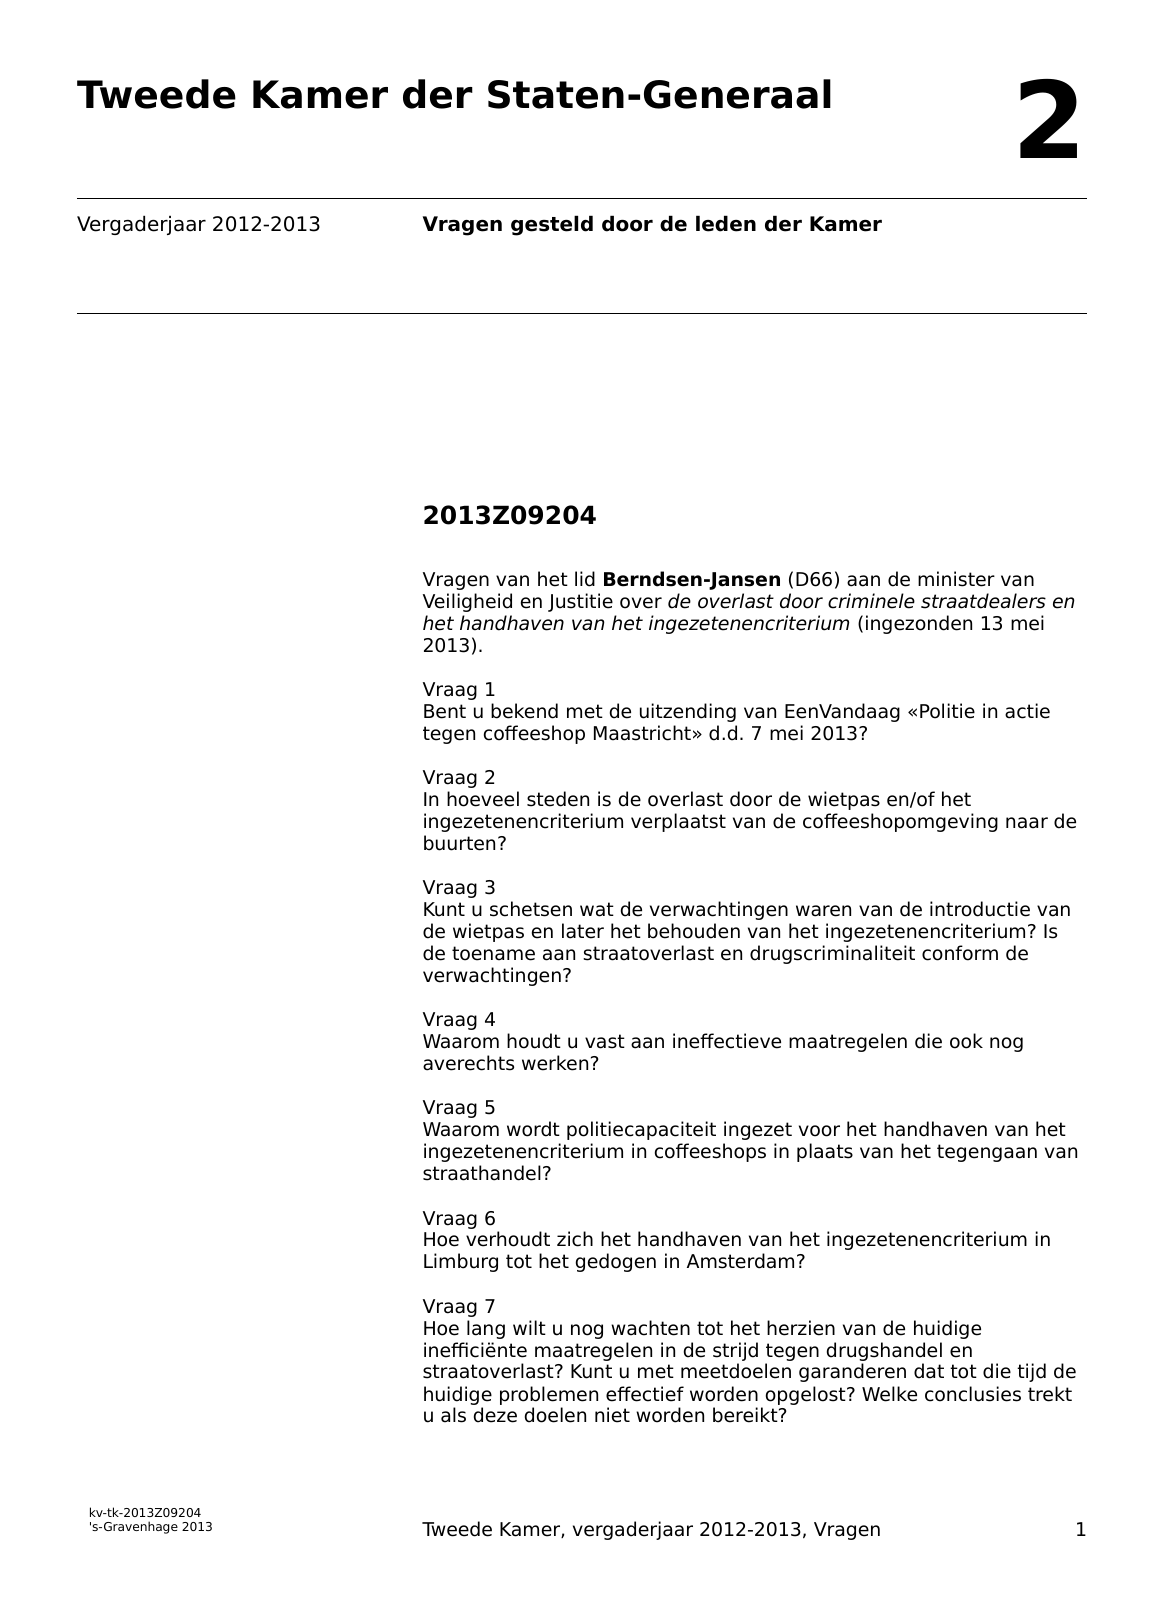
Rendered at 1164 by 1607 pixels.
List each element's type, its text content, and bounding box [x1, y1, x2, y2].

text Vraag 7 [422, 1296, 1087, 1317]
text kv-tk-2013Z09204 [88, 1506, 323, 1520]
text Vraag 3 [422, 877, 1087, 899]
table_cell Vergaderjaar 2012-2013 [77, 199, 422, 313]
text Waarom houdt u vast aan ineffectieve maatregelen die ook nog averechts werken? [422, 1031, 1087, 1075]
text Vragen van het lid Berndsen-Jansen (D66) aan de minister van Veiligheid en Justitie over de overlast door criminele straatdealers en het handhaven van het ingezetenencriterium (ingezonden 13 mei 2013). [422, 569, 1087, 657]
text In hoeveel steden is de overlast door de wietpas en/of het ingezetenencriterium verplaatst van de coffeeshopomgeving naar de buurten? [422, 789, 1087, 855]
text Vraag 5 [422, 1097, 1087, 1119]
text Vraag 2 [422, 767, 1087, 789]
text Bent u bekend met de uitzending van EenVandaag «Politie in actie tegen coffeeshop Maastricht» d.d. 7 mei 2013? [422, 701, 1087, 745]
text 's-Gravenhage 2013 [88, 1520, 323, 1534]
text Kunt u schetsen wat de verwachtingen waren van de introductie van de wietpas en later het behouden van het ingezetenencriterium? Is de toename aan straatoverlast en drugscriminaliteit conform de verwachtingen? [422, 899, 1087, 987]
text Vraag 6 [422, 1207, 1087, 1229]
table_header Tweede Kamer der Staten-Generaal [77, 59, 886, 198]
text Vraag 1 [422, 679, 1087, 701]
table_cell Vragen gesteld door de leden der Kamer [422, 199, 1087, 313]
text 2013Z09204 [422, 501, 1087, 531]
table_header 2 [886, 59, 1087, 198]
text Vraag 4 [422, 1009, 1087, 1031]
text Hoe verhoudt zich het handhaven van het ingezetenencriterium in Limburg tot het gedogen in Amsterdam? [422, 1229, 1087, 1273]
text Hoe lang wilt u nog wachten tot het herzien van de huidige inefficiënte maatregelen in de strijd tegen drugshandel en straatoverlast? Kunt u met meetdoelen garanderen dat tot die tijd de huidige problemen effectief worden opgelost? Welke conclusies trekt u als deze doelen niet worden bereikt? [422, 1317, 1087, 1427]
text Waarom wordt politiecapaciteit ingezet voor het handhaven van het ingezetenencriterium in coffeeshops in plaats van het tegengaan van straathandel? [422, 1119, 1087, 1185]
